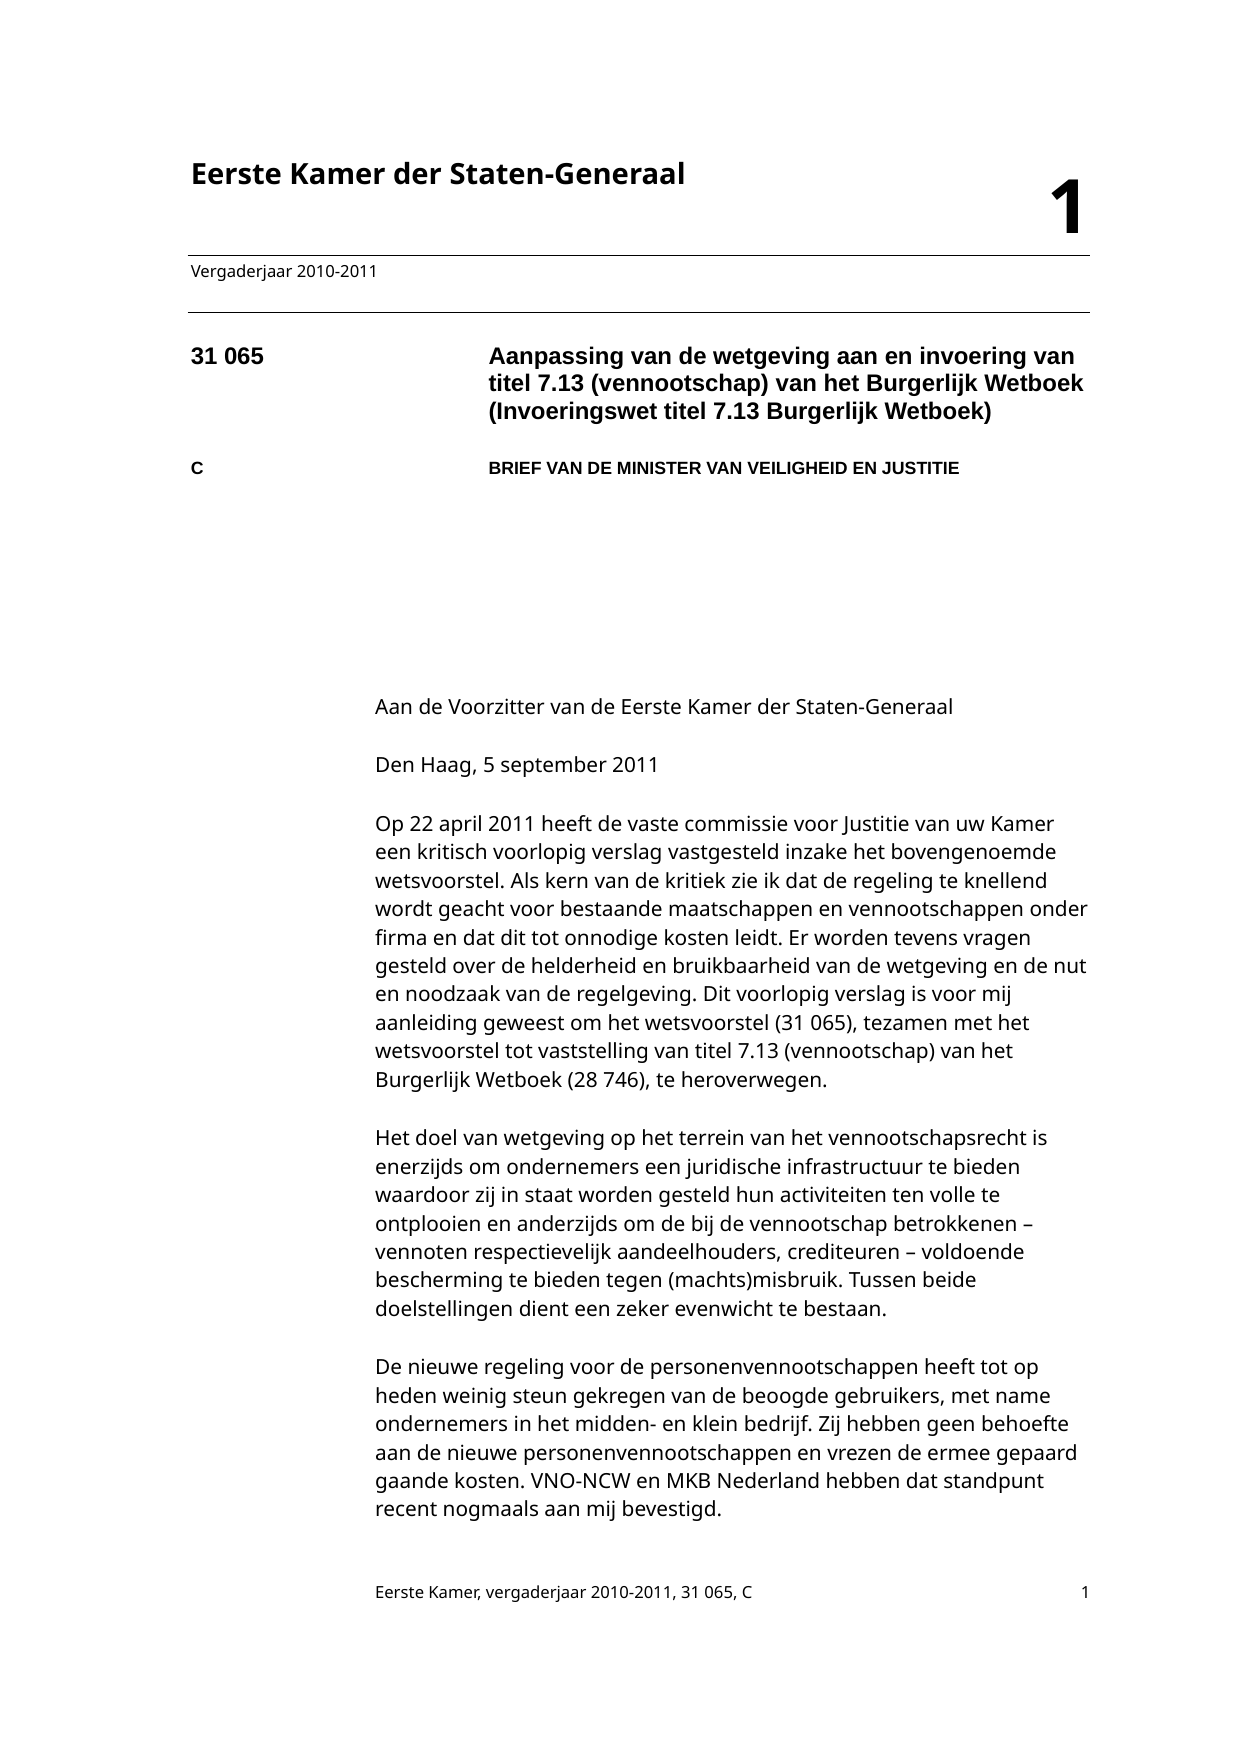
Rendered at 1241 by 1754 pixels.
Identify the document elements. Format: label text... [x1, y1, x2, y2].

text Het doel van wetgeving op het terrein van het vennootschapsrecht is enerzijds om ondernemers een juridische infrastructuur te bieden waardoor zij in staat worden gesteld hun activiteiten ten volle te ontplooien en anderzijds om de bij de vennootschap betrokkenen – vennoten respectievelijk aandeelhouders, crediteuren – voldoende bescherming te bieden tegen (machts)misbruik. Tussen beide doelstellingen dient een zeker evenwicht te bestaan. [375, 1123, 1090, 1322]
table_cell C [188, 455, 485, 573]
table_header Eerste Kamer der Staten-Generaal [188, 150, 909, 255]
text Aan de Voorzitter van de Eerste Kamer der Staten-Generaal [375, 692, 1090, 721]
table_cell 31 065 [188, 339, 485, 454]
table_cell Aanpassing van de wetgeving aan en invoering van titel 7.13 (vennootschap) van het Burgerlijk Wetboek (Invoeringswet titel 7.13 Burgerlijk Wetboek) [485, 339, 1090, 454]
text Op 22 april 2011 heeft de vaste commissie voor Justitie van uw Kamer een kritisch voorlopig verslag vastgesteld inzake het bovengenoemde wetsvoorstel. Als kern van de kritiek zie ik dat de regeling te knellend wordt geacht voor bestaande maatschappen en vennootschappen onder firma en dat dit tot onnodige kosten leidt. Er worden tevens vragen gesteld over de helderheid en bruikbaarheid van de wetgeving en de nut en noodzaak van de regelgeving. Dit voorlopig verslag is voor mij aanleiding geweest om het wetsvoorstel (31 065), tezamen met het wetsvoorstel tot vaststelling van titel 7.13 (vennootschap) van het Burgerlijk Wetboek (28 746), te heroverwegen. [375, 809, 1090, 1093]
table_header 1 [910, 150, 1090, 255]
table_cell BRIEF VAN DE MINISTER VAN VEILIGHEID EN JUSTITIE [485, 455, 1090, 573]
table_cell [485, 256, 1090, 312]
table_cell [485, 313, 1090, 339]
table_cell Vergaderjaar 2010-2011 [188, 256, 485, 312]
text Den Haag, 5 september 2011 [375, 751, 1090, 779]
text De nieuwe regeling voor de personenvennootschappen heeft tot op heden weinig steun gekregen van de beoogde gebruikers, met name ondernemers in het midden- en klein bedrijf. Zij hebben geen behoefte aan de nieuwe personenvennootschappen en vrezen de ermee gepaard gaande kosten. VNO-NCW en MKB Nederland hebben dat standpunt recent nogmaals aan mij bevestigd. [375, 1352, 1090, 1523]
table_cell [188, 313, 485, 339]
